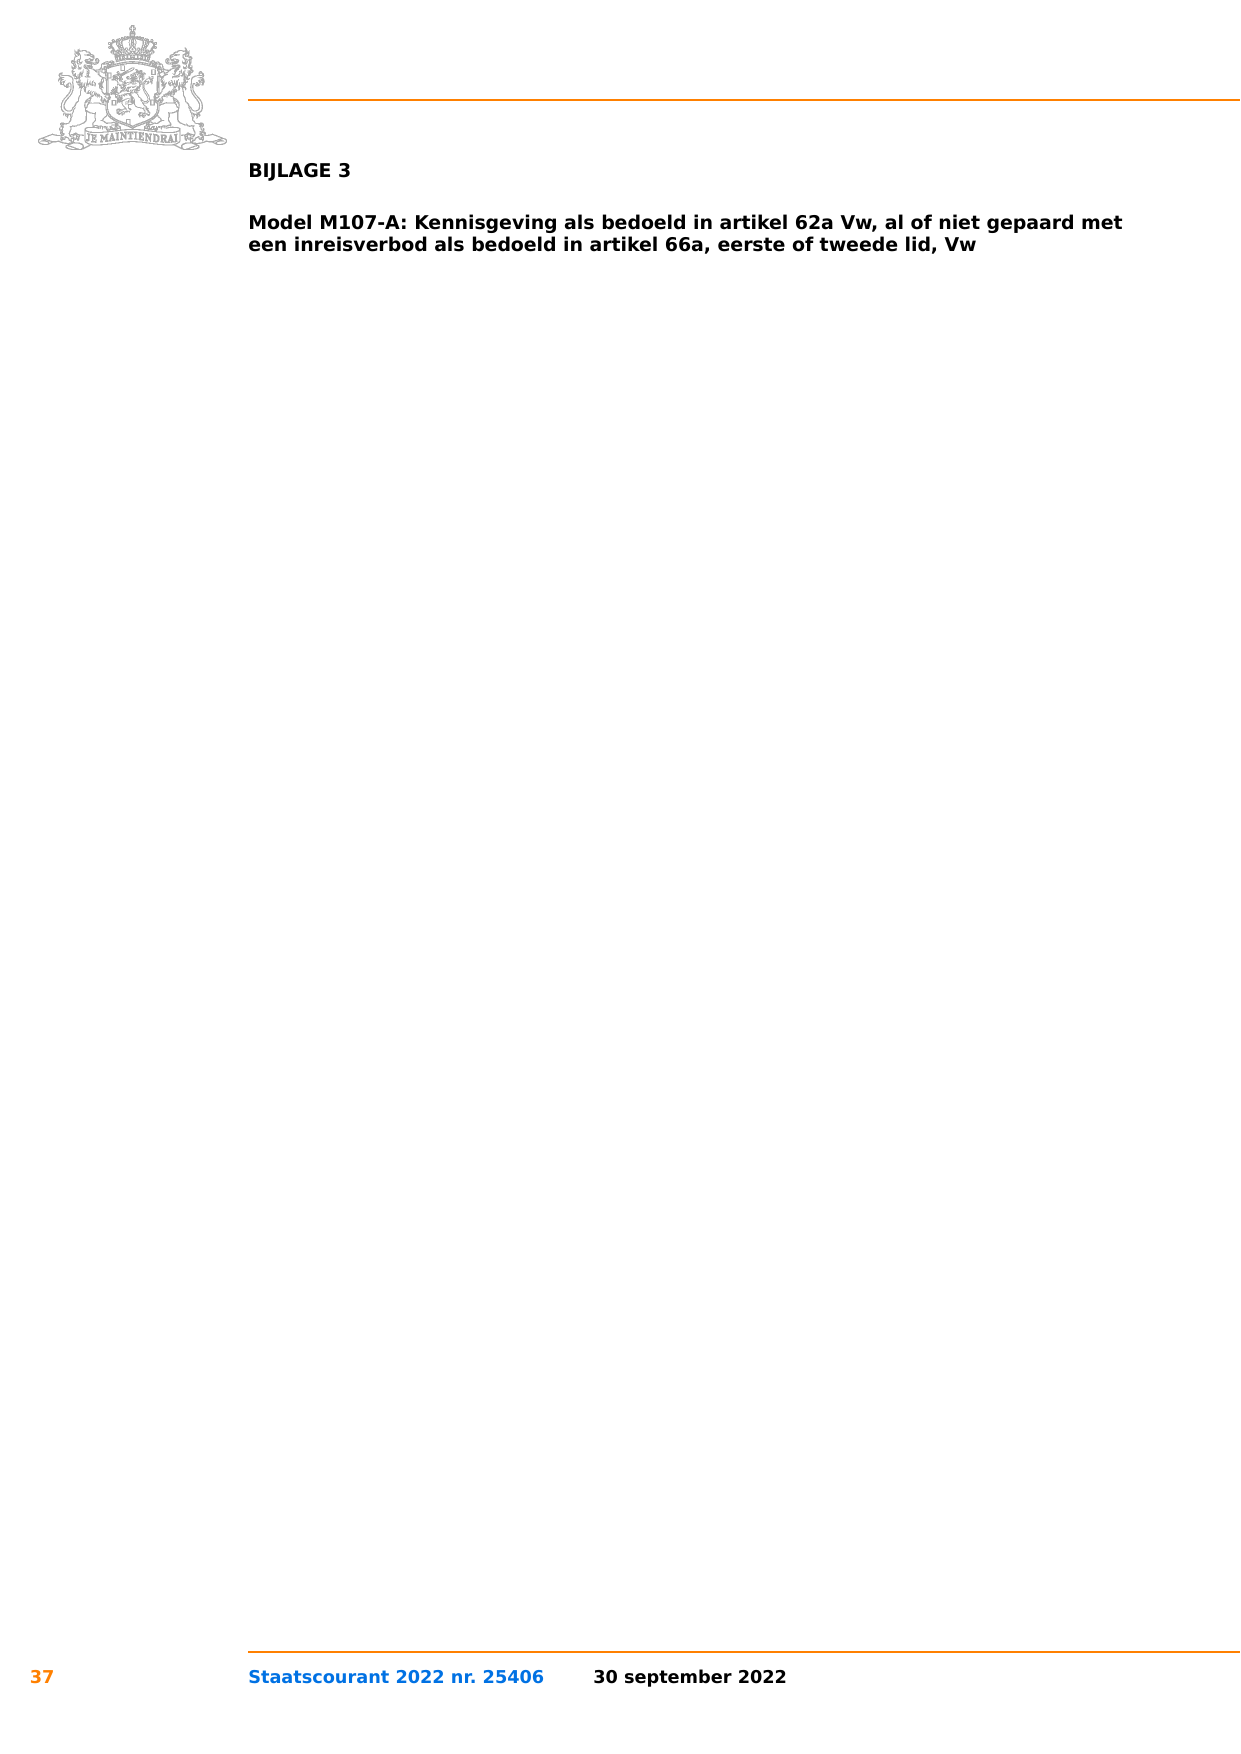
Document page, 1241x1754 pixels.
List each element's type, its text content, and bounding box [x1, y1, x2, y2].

subtitle Model M107-A: Kennisgeving als bedoeld in artikel 62a Vw, al of niet gepaard met een inreisverbod als bedoeld in artikel 66a, eerste of tweede lid, Vw [248, 212, 1163, 256]
picture [38, 25, 227, 150]
subtitle BIJLAGE 3 [248, 160, 1163, 182]
